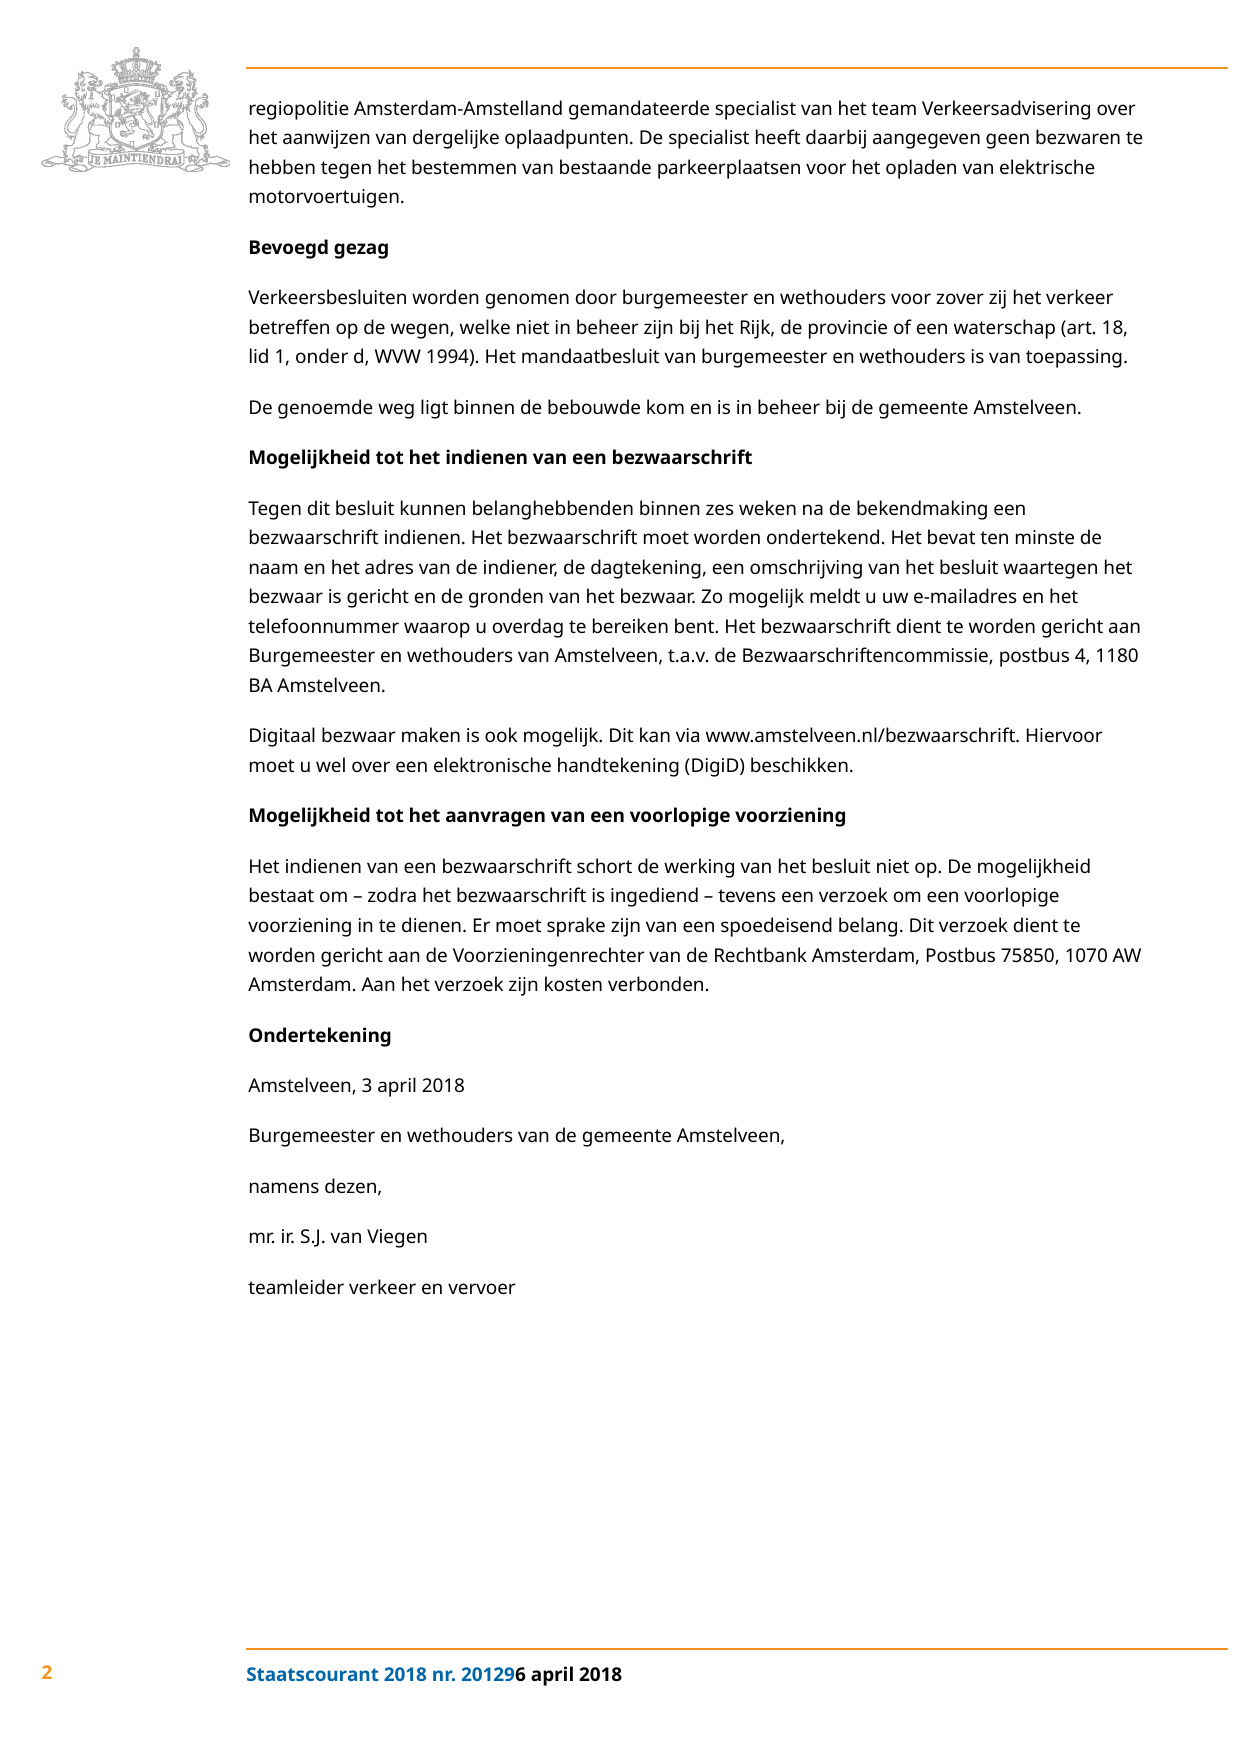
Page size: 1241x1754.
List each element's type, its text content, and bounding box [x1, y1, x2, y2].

text Mogelijkheid tot het aanvragen van een voorlopige voorziening [248, 803, 1152, 828]
text Het indienen van een bezwaarschrift schort de werking van het besluit niet op. De mogelijkheid bestaat om – zodra het bezwaarschrift is ingediend – tevens een verzoek om een voorlopige voorziening in te dienen. Er moet sprake zijn van een spoedeisend belang. Dit verzoek dient te worden gericht aan de Voorzieningenrechter van de Rechtbank Amsterdam, Postbus 75850, 1070 AW Amsterdam. Aan het verzoek zijn kosten verbonden. [248, 853, 1152, 997]
text regiopolitie Amsterdam-Amstelland gemandateerde specialist van het team Verkeersadvisering over het aanwijzen van dergelijke oplaadpunten. De specialist heeft daarbij aangegeven geen bezwaren te hebben tegen het bestemmen van bestaande parkeerplaatsen voor het opladen van elektrische motorvoertuigen. [248, 95, 1152, 209]
text Bevoegd gezag [248, 234, 1152, 260]
text Mogelijkheid tot het indienen van een bezwaarschrift [248, 444, 1152, 470]
text Ondertekening [248, 1022, 1152, 1048]
text De genoemde weg ligt binnen de bebouwde kom en is in beheer bij de gemeente Amstelveen. [248, 394, 1152, 420]
text Digitaal bezwaar maken is ook mogelijk. Dit kan via www.amstelveen.nl/bezwaarschrift. Hiervoor moet u wel over een elektronische handtekening (DigiD) beschikken. [248, 723, 1152, 778]
text Amstelveen, 3 april 2018 [248, 1072, 1152, 1098]
text Verkeersbesluiten worden genomen door burgemeester en wethouders voor zover zij het verkeer betreffen op de wegen, welke niet in beheer zijn bij het Rijk, de provincie of een waterschap (art. 18, lid 1, onder d, WVW 1994). Het mandaatbesluit van burgemeester en wethouders is van toepassing. [248, 284, 1152, 369]
text Tegen dit besluit kunnen belanghebbenden binnen zes weken na de bekendmaking een bezwaarschrift indienen. Het bezwaarschrift moet worden ondertekend. Het bevat ten minste de naam en het adres van de indiener, de dagtekening, een omschrijving van het besluit waartegen het bezwaar is gericht en de gronden van het bezwaar. Zo mogelijk meldt u uw e-mailadres en het telefoonnummer waarop u overdag te bereiken bent. Het bezwaarschrift dient te worden gericht aan Burgemeester en wethouders van Amstelveen, t.a.v. de Bezwaarschriftencommissie, postbus 4, 1180 BA Amstelveen. [248, 495, 1152, 698]
text mr. ir. S.J. van Viegen [248, 1223, 1152, 1249]
picture [41, 47, 231, 172]
text namens dezen, [248, 1173, 1152, 1199]
text Burgemeester en wethouders van de gemeente Amstelveen, [248, 1123, 1152, 1148]
text teamleider verkeer en vervoer [248, 1274, 1152, 1300]
